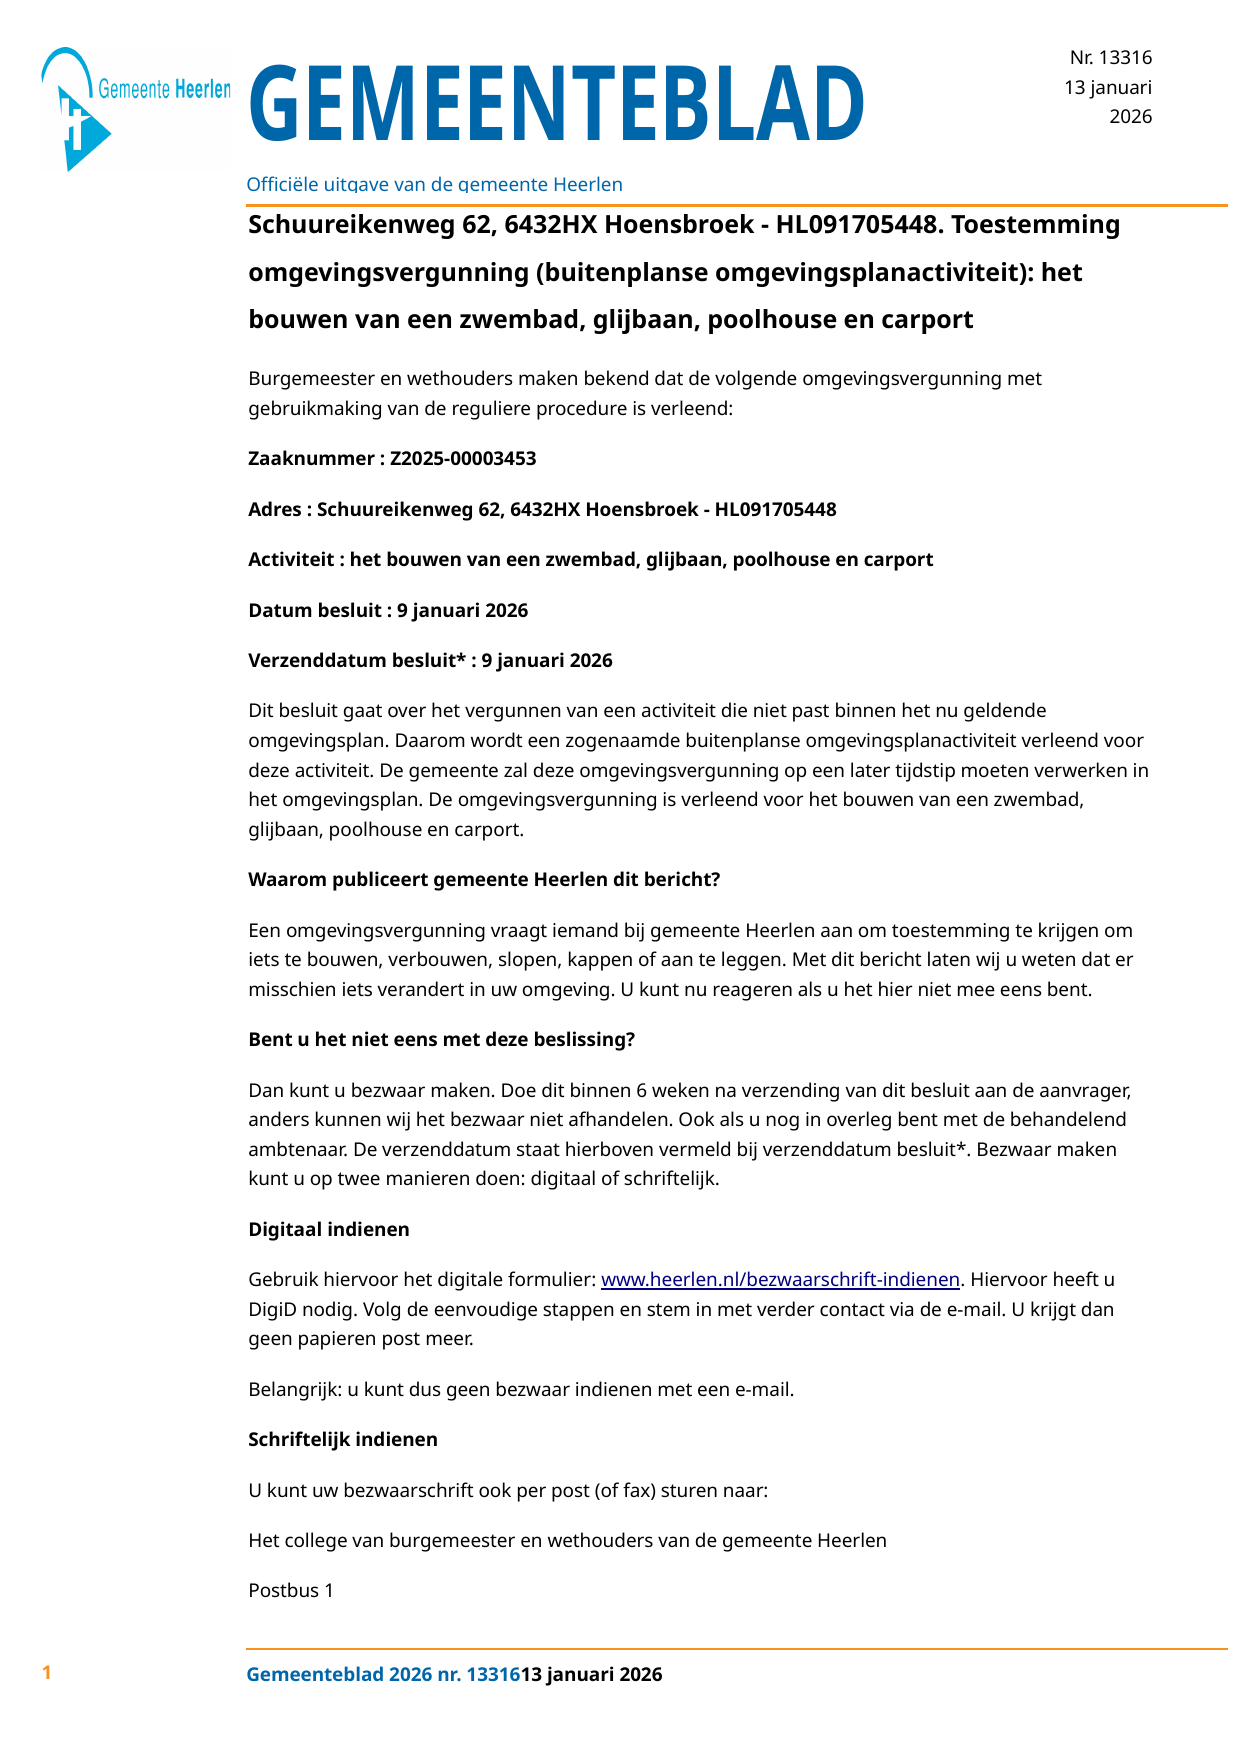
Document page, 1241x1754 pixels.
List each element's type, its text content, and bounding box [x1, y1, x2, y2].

text Postbus 1 [248, 1578, 1152, 1603]
text Burgemeester en wethouders maken bekend dat de volgende omgevingsvergunning met gebruikmaking van de reguliere procedure is verleend: [248, 366, 1152, 421]
text Datum besluit : 9 januari 2026 [248, 597, 1152, 622]
text Adres : Schuureikenweg 62, 6432HX Hoensbroek - HL091705448 [248, 496, 1152, 522]
text Een omgevingsvergunning vraagt iemand bij gemeente Heerlen aan om toestemming te krijgen om iets te bouwen, verbouwen, slopen, kappen of aan te leggen. Met dit bericht laten wij u weten dat er misschien iets verandert in uw omgeving. U kunt nu reageren als u het hier niet mee eens bent. [248, 917, 1152, 1002]
text Dan kunt u bezwaar maken. Doe dit binnen 6 weken na verzending van dit besluit aan de aanvrager, anders kunnen wij het bezwaar niet afhandelen. Ook als u nog in overleg bent met de behandelend ambtenaar. De verzenddatum staat hierboven vermeld bij verzenddatum besluit*. Bezwaar maken kunt u op twee manieren doen: digitaal of schriftelijk. [248, 1077, 1152, 1191]
text Activiteit : het bouwen van een zwembad, glijbaan, poolhouse en carport [248, 546, 1152, 572]
text Gebruik hiervoor het digitale formulier: www.heerlen.nl/bezwaarschrift-indienen. Hiervoor heeft u DigiD nodig. Volg de eenvoudige stappen en stem in met verder contact via de e-mail. U krijgt dan geen papieren post meer. [248, 1266, 1152, 1351]
text Dit besluit gaat over het vergunnen van een activiteit die niet past binnen het nu geldende omgevingsplan. Daarom wordt een zogenaamde buitenplanse omgevingsplanactiviteit verleend voor deze activiteit. De gemeente zal deze omgevingsvergunning op een later tijdstip moeten verwerken in het omgevingsplan. De omgevingsvergunning is verleend voor het bouwen van een zwembad, glijbaan, poolhouse en carport. [248, 698, 1152, 842]
text Waarom publiceert gemeente Heerlen dit bericht? [248, 866, 1152, 892]
text U kunt uw bezwaarschrift ook per post (of fax) sturen naar: [248, 1477, 1152, 1502]
text Het college van burgemeester en wethouders van de gemeente Heerlen [248, 1527, 1152, 1553]
text Bent u het niet eens met deze beslissing? [248, 1026, 1152, 1052]
text Schriftelijk indienen [248, 1426, 1152, 1452]
picture [41, 47, 59, 70]
text Zaaknummer : Z2025-00003453 [248, 446, 1152, 471]
text Digitaal indienen [248, 1216, 1152, 1242]
picture [41, 47, 231, 172]
text Verzenddatum besluit* : 9 januari 2026 [248, 647, 1152, 673]
text Schuureikenweg 62, 6432HX Hoensbroek - HL091705448. Toestemming omgevingsvergunning (buitenplanse omgevingsplanactiviteit): het bouwen van een zwembad, glijbaan, poolhouse en carport [248, 207, 1152, 336]
text Belangrijk: u kunt dus geen bezwaar indienen met een e-mail. [248, 1376, 1152, 1402]
